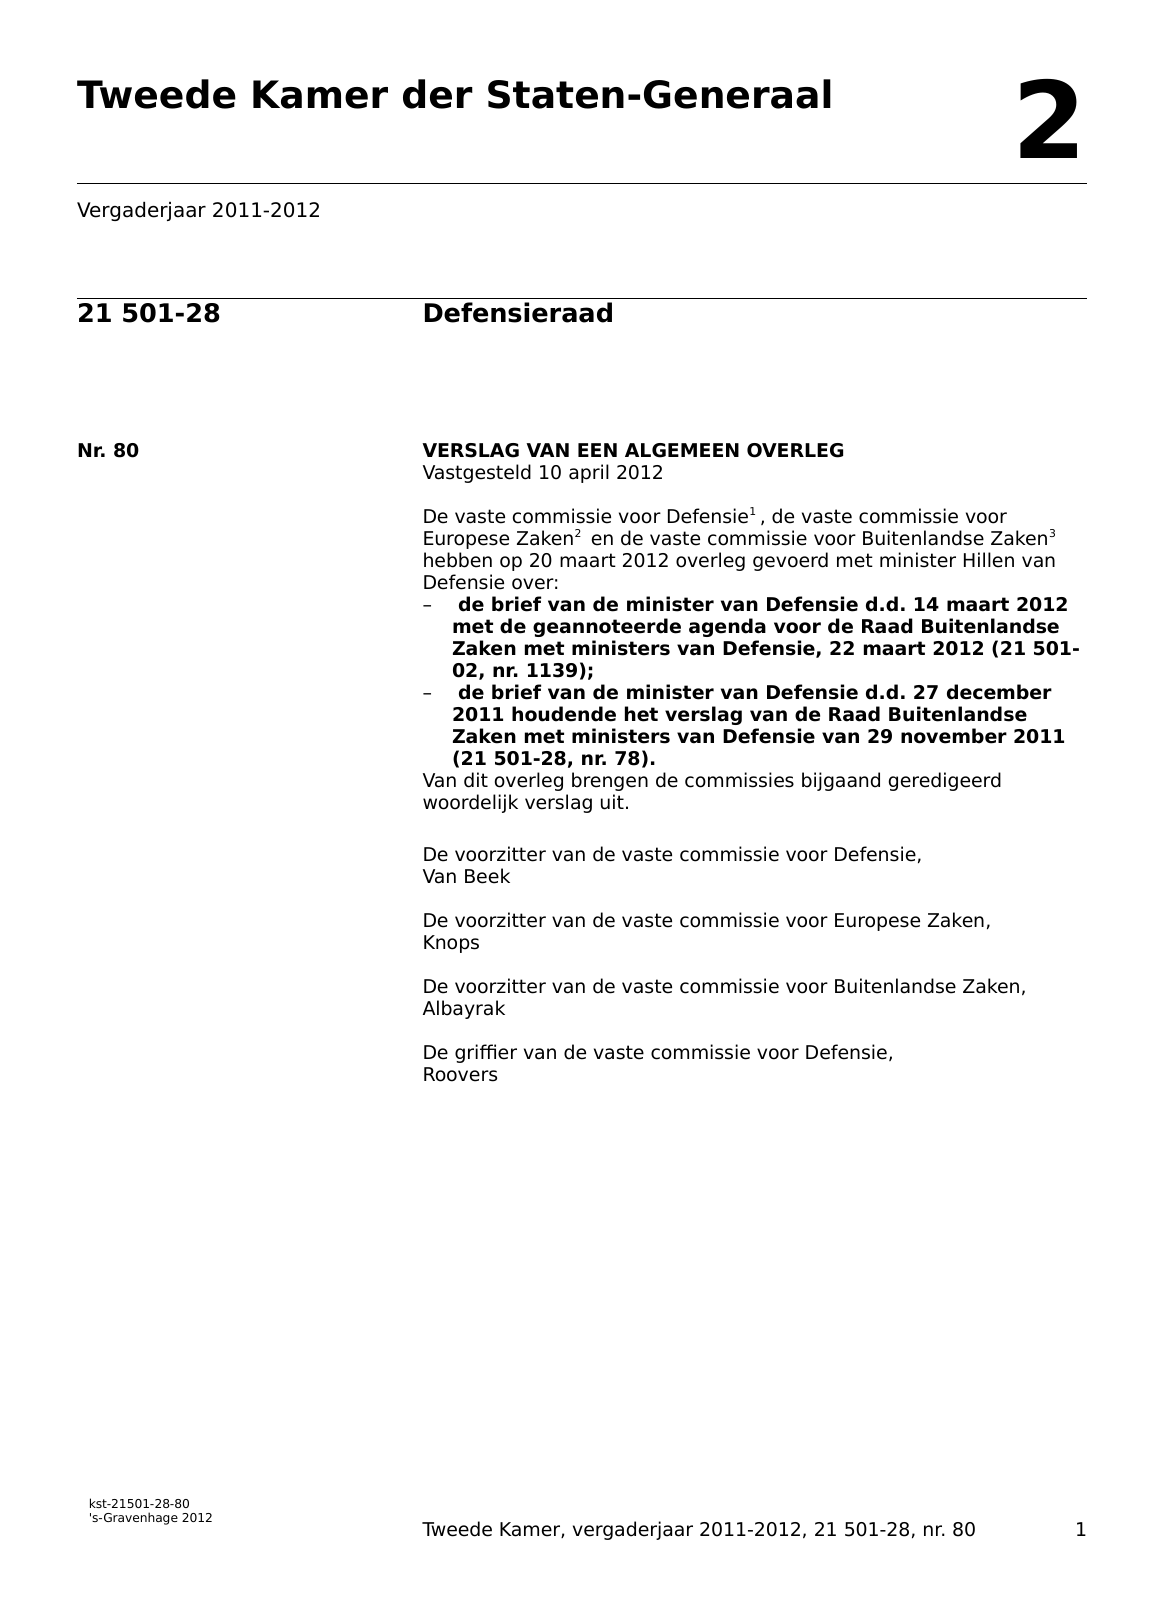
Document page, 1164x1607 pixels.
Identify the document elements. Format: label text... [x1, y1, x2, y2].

text De voorzitter van de vaste commissie voor Defensie, Van Beek [422, 843, 1087, 887]
text De voorzitter van de vaste commissie voor Buitenlandse Zaken, Albayrak [422, 976, 1087, 1020]
text De voorzitter van de vaste commissie voor Europese Zaken, Knops [422, 910, 1087, 954]
subtitle Nr. 80 VERSLAG VAN EEN ALGEMEEN OVERLEG [77, 440, 1087, 462]
text De griffier van de vaste commissie voor Defensie, Roovers [422, 1042, 1087, 1086]
subtitle 21 501-28 Defensieraad [77, 299, 1087, 329]
text 's-Gravenhage 2012 [88, 1511, 323, 1525]
table_header Tweede Kamer der Staten-Generaal [77, 59, 886, 183]
text – de brief van de minister van Defensie d.d. 27 december 2011 houdende het verslag van de Raad Buitenlandse Zaken met ministers van Defensie van 29 november 2011 (21 501-28, nr. 78). [422, 682, 1087, 769]
text kst-21501-28-80 [88, 1497, 323, 1511]
table_header 2 [886, 59, 1087, 183]
text – de brief van de minister van Defensie d.d. 14 maart 2012 met de geannoteerde agenda voor de Raad Buitenlandse Zaken met ministers van Defensie, 22 maart 2012 (21 501-02, nr. 1139); [422, 594, 1087, 682]
text Van dit overleg brengen de commissies bijgaand geredigeerd woordelijk verslag uit. [422, 769, 1087, 813]
text Vastgesteld 10 april 2012 [422, 462, 1087, 484]
table_cell Vergaderjaar 2011-2012 [77, 184, 1087, 298]
text De vaste commissie voor Defensie, de vaste commissie voor Europese Zaken en de vaste commissie voor Buitenlandse Zaken hebben op 20 maart 2012 overleg gevoerd met minister Hillen van Defensie over: [422, 506, 1087, 594]
